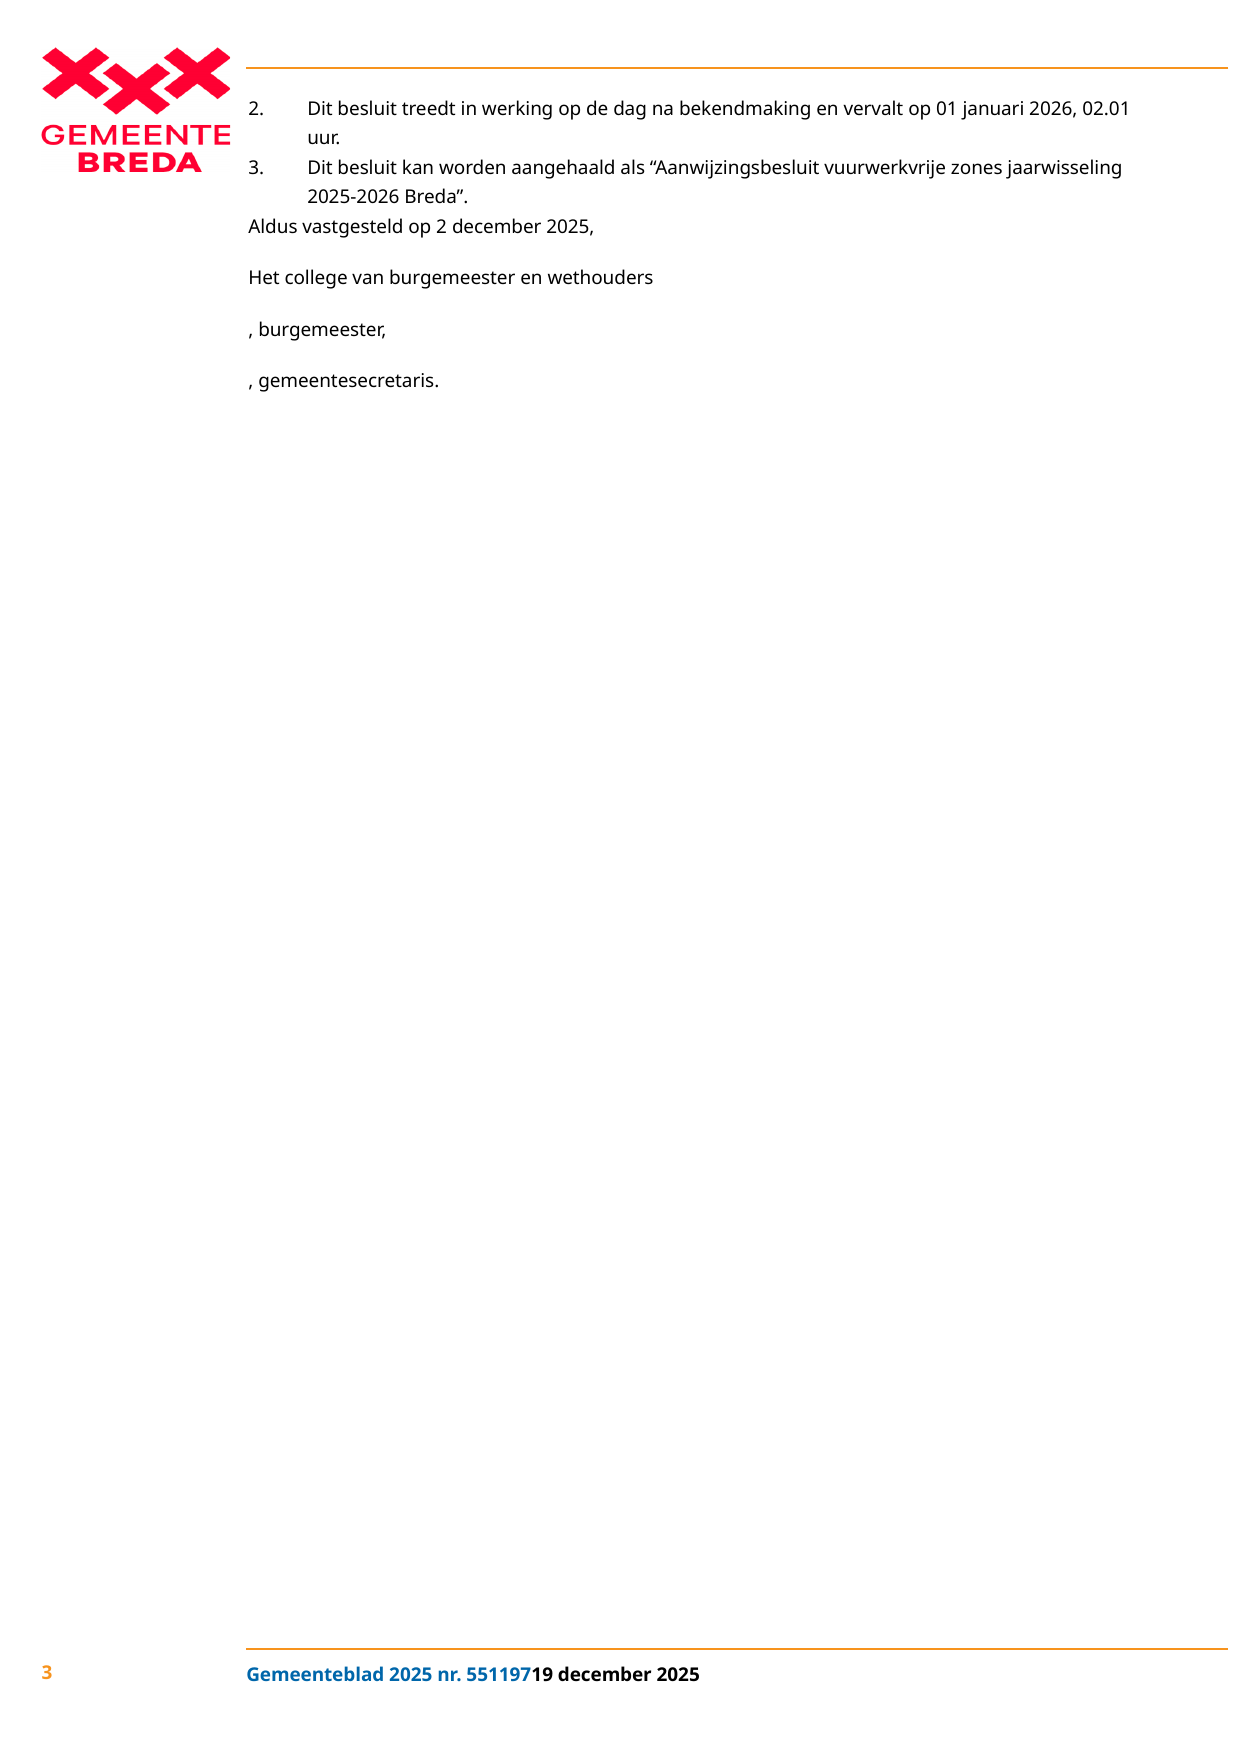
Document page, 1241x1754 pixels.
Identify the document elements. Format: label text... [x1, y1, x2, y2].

picture [41, 47, 231, 172]
text , burgemeester, [248, 316, 1152, 342]
list Dit besluit treedt in werking op de dag na bekendmaking en vervalt op 01 januari 2026, 02.01 uur. [248, 95, 1152, 150]
text Aldus vastgesteld op 2 december 2025, [248, 213, 1152, 239]
text Het college van burgemeester en wethouders [248, 264, 1152, 290]
list Dit besluit kan worden aangehaald als “Aanwijzingsbesluit vuurwerkvrije zones jaarwisseling 2025-2026 Breda”. [248, 154, 1152, 209]
text , gemeentesecretaris. [248, 367, 1152, 393]
